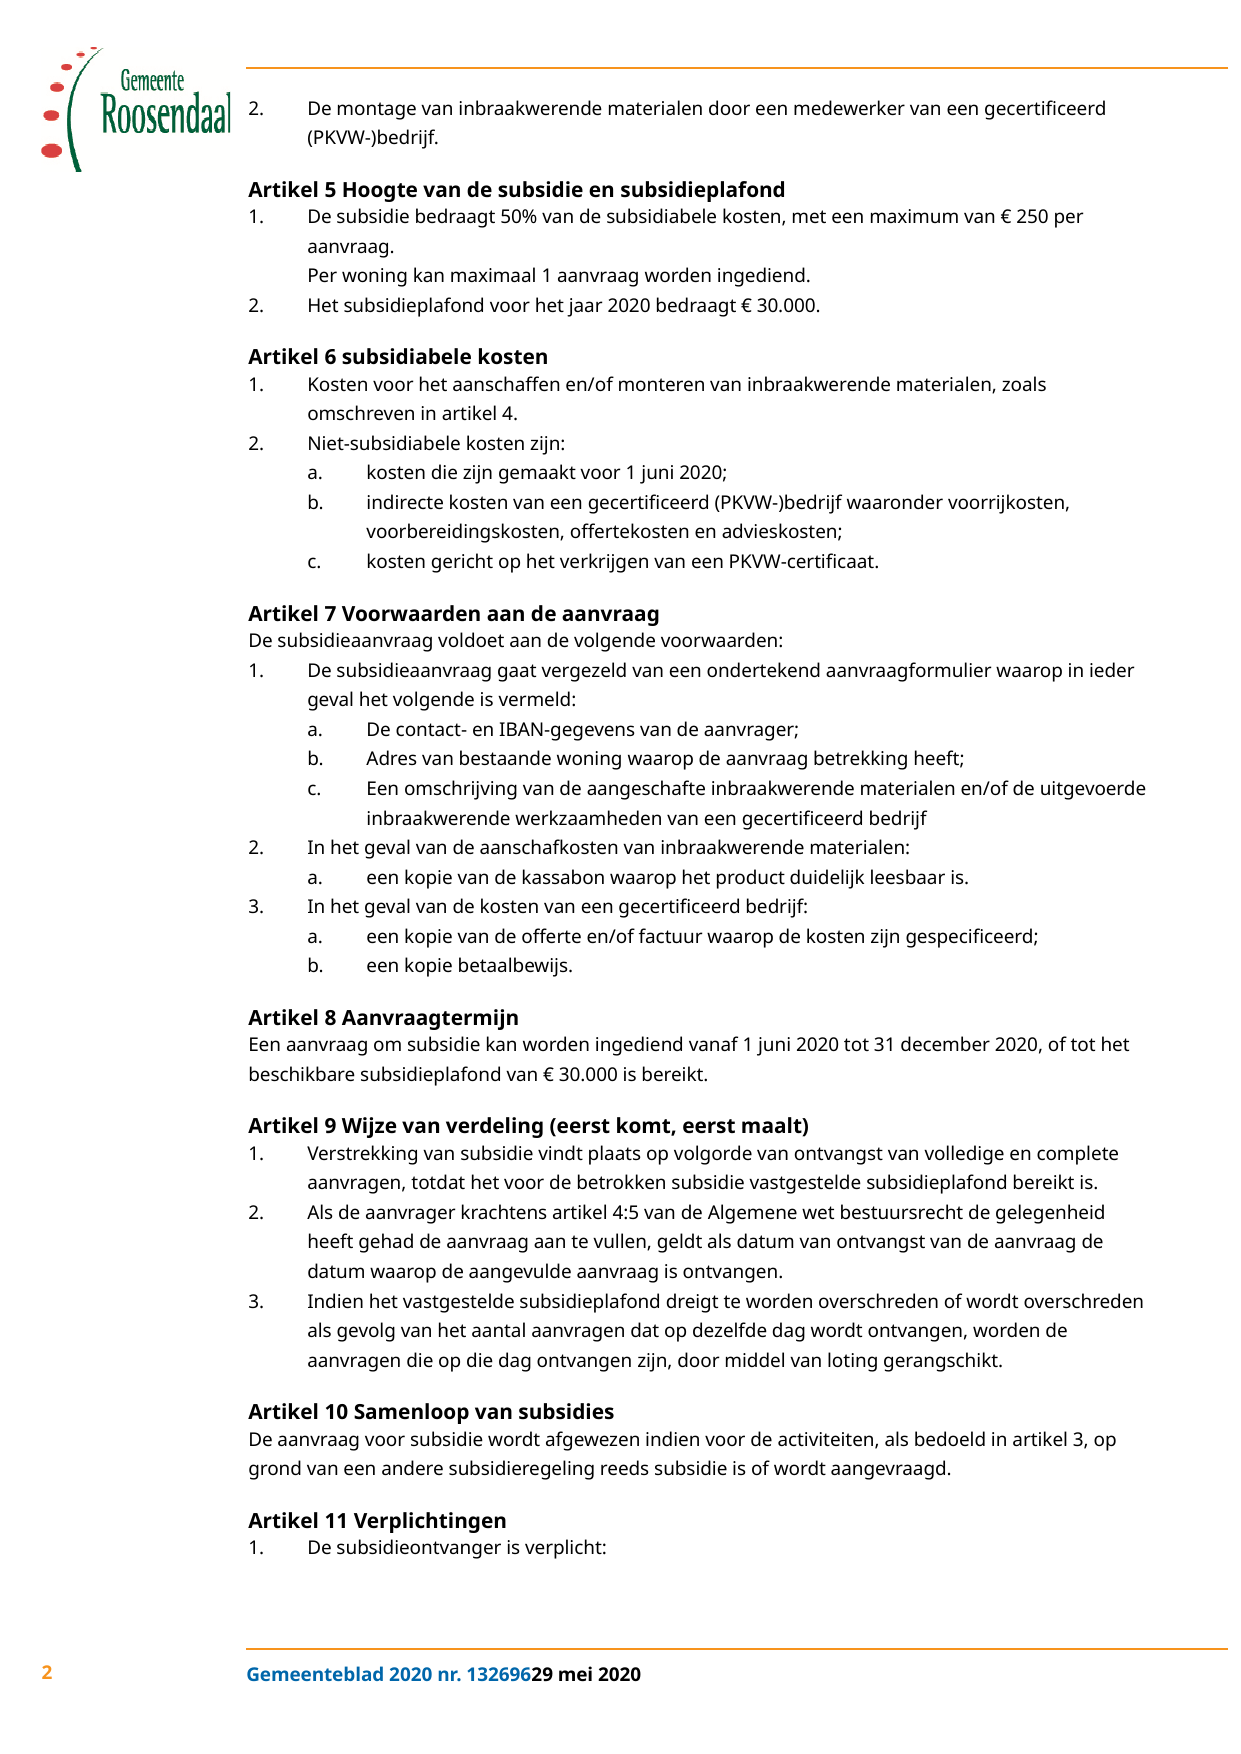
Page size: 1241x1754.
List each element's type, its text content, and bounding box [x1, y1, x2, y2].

list In het geval van de kosten van een gecertificeerd bedrijf: [248, 893, 1152, 919]
list Verstrekking van subsidie vindt plaats op volgorde van ontvangst van volledige en complete aanvragen, totdat het voor de betrokken subsidie vastgestelde subsidieplafond bereikt is. [248, 1140, 1152, 1195]
list De subsidieontvanger is verplicht: [248, 1534, 1152, 1560]
text De subsidieaanvraag voldoet aan de volgende voorwaarden: [248, 627, 1152, 653]
list Per woning kan maximaal 1 aanvraag worden ingediend. [248, 262, 1152, 288]
list kosten gericht op het verkrijgen van een PKVW-certificaat. [307, 548, 1152, 574]
list Een omschrijving van de aangeschafte inbraakwerende materialen en/of de uitgevoerde inbraakwerende werkzaamheden van een gecertificeerd bedrijf [307, 775, 1152, 830]
text Artikel 10 Samenloop van subsidies [248, 1397, 1152, 1426]
picture [41, 47, 231, 172]
text Artikel 6 subsidiabele kosten [248, 342, 1152, 371]
list Indien het vastgestelde subsidieplafond dreigt te worden overschreden of wordt overschreden als gevolg van het aantal aanvragen dat op dezelfde dag wordt ontvangen, worden de aanvragen die op die dag ontvangen zijn, door middel van loting gerangschikt. [248, 1288, 1152, 1373]
list Als de aanvrager krachtens artikel 4:5 van de Algemene wet bestuursrecht de gelegenheid heeft gehad de aanvraag aan te vullen, geldt als datum van ontvangst van de aanvraag de datum waarop de aangevulde aanvraag is ontvangen. [248, 1199, 1152, 1284]
list De montage van inbraakwerende materialen door een medewerker van een gecertificeerd (PKVW-)bedrijf. [248, 95, 1152, 150]
list In het geval van de aanschafkosten van inbraakwerende materialen: [248, 834, 1152, 860]
list De subsidieaanvraag gaat vergezeld van een ondertekend aanvraagformulier waarop in ieder geval het volgende is vermeld: [248, 657, 1152, 712]
text De aanvraag voor subsidie wordt afgewezen indien voor de activiteiten, als bedoeld in artikel 3, op grond van een andere subsidieregeling reeds subsidie is of wordt aangevraagd. [248, 1426, 1152, 1481]
list een kopie betaalbewijs. [307, 953, 1152, 978]
text Artikel 7 Voorwaarden aan de aanvraag [248, 599, 1152, 627]
text Artikel 11 Verplichtingen [248, 1506, 1152, 1534]
list kosten die zijn gemaakt voor 1 juni 2020; [307, 459, 1152, 485]
list een kopie van de offerte en/of factuur waarop de kosten zijn gespecificeerd; [307, 923, 1152, 949]
text Een aanvraag om subsidie kan worden ingediend vanaf 1 juni 2020 tot 31 december 2020, of tot het beschikbare subsidieplafond van € 30.000 is bereikt. [248, 1031, 1152, 1087]
text Artikel 5 Hoogte van de subsidie en subsidieplafond [248, 175, 1152, 203]
list Niet-subsidiabele kosten zijn: [248, 430, 1152, 456]
list Adres van bestaande woning waarop de aanvraag betrekking heeft; [307, 746, 1152, 771]
list Het subsidieplafond voor het jaar 2020 bedraagt € 30.000. [248, 292, 1152, 318]
list De subsidie bedraagt 50% van de subsidiabele kosten, met een maximum van € 250 per aanvraag. [248, 203, 1152, 258]
list Kosten voor het aanschaffen en/of monteren van inbraakwerende materialen, zoals omschreven in artikel 4. [248, 371, 1152, 426]
list een kopie van de kassabon waarop het product duidelijk leesbaar is. [307, 864, 1152, 889]
list indirecte kosten van een gecertificeerd (PKVW-)bedrijf waaronder voorrijkosten, voorbereidingskosten, offertekosten en advieskosten; [307, 489, 1152, 544]
text Artikel 9 Wijze van verdeling (eerst komt, eerst maalt) [248, 1111, 1152, 1140]
list De contact- en IBAN-gegevens van de aanvrager; [307, 716, 1152, 742]
text Artikel 8 Aanvraagtermijn [248, 1003, 1152, 1031]
